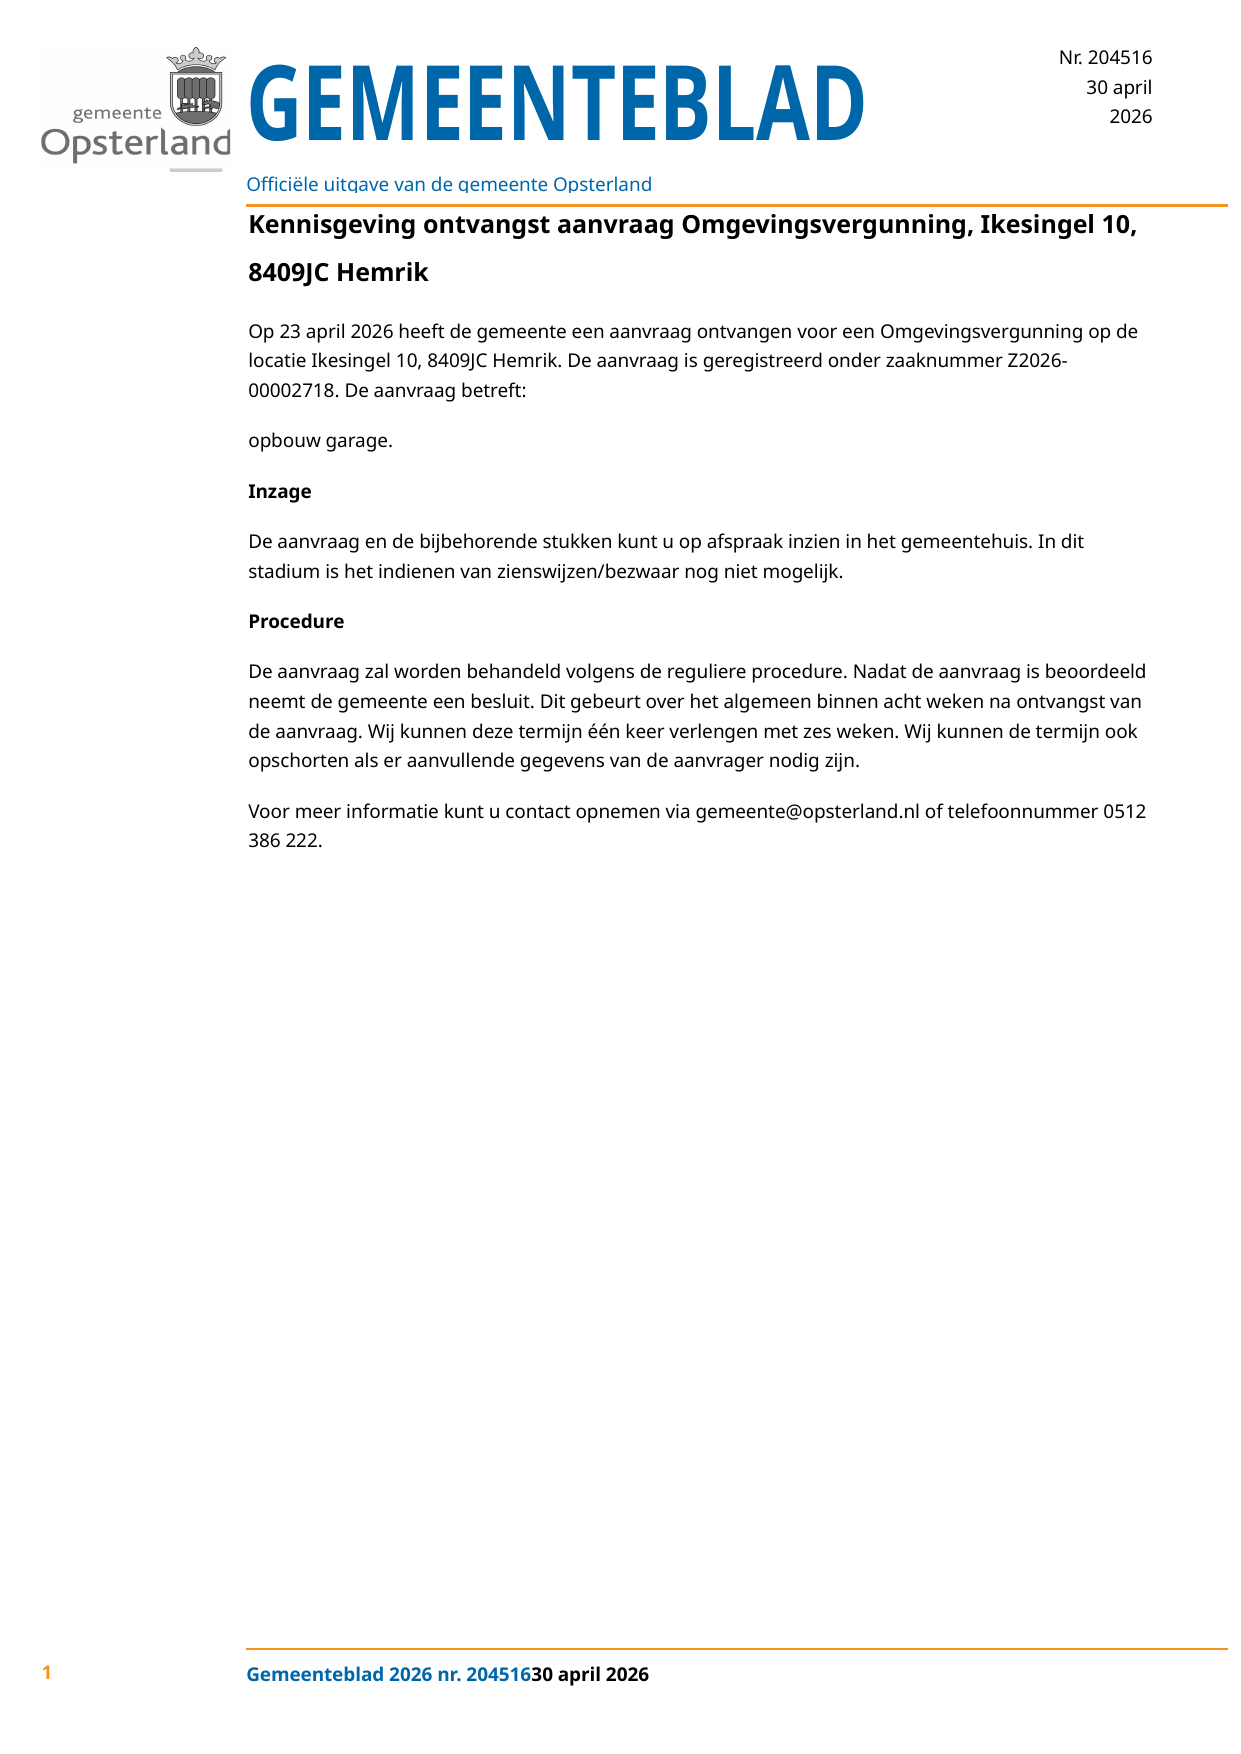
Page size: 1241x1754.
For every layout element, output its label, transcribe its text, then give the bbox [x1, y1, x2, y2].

text Voor meer informatie kunt u contact opnemen via gemeente@opsterland.nl of telefoonnummer 0512 386 222. [248, 798, 1152, 853]
text De aanvraag en de bijbehorende stukken kunt u op afspraak inzien in het gemeentehuis. In dit stadium is het indienen van zienswijzen/bezwaar nog niet mogelijk. [248, 528, 1152, 584]
text Op 23 april 2026 heeft de gemeente een aanvraag ontvangen voor een Omgevingsvergunning op de locatie Ikesingel 10, 8409JC Hemrik. De aanvraag is geregistreerd onder zaaknummer Z2026-00002718. De aanvraag betreft: [248, 318, 1152, 403]
picture [41, 47, 231, 172]
text De aanvraag zal worden behandeld volgens de reguliere procedure. Nadat de aanvraag is beoordeeld neemt de gemeente een besluit. Dit gebeurt over het algemeen binnen acht weken na ontvangst van de aanvraag. Wij kunnen deze termijn één keer verlengen met zes weken. Wij kunnen de termijn ook opschorten als er aanvullende gegevens van de aanvrager nodig zijn. [248, 659, 1152, 773]
text Kennisgeving ontvangst aanvraag Omgevingsvergunning, Ikesingel 10, 8409JC Hemrik [248, 207, 1152, 288]
text Procedure [248, 608, 1152, 634]
text Inzage [248, 478, 1152, 504]
text opbouw garage. [248, 427, 1152, 453]
